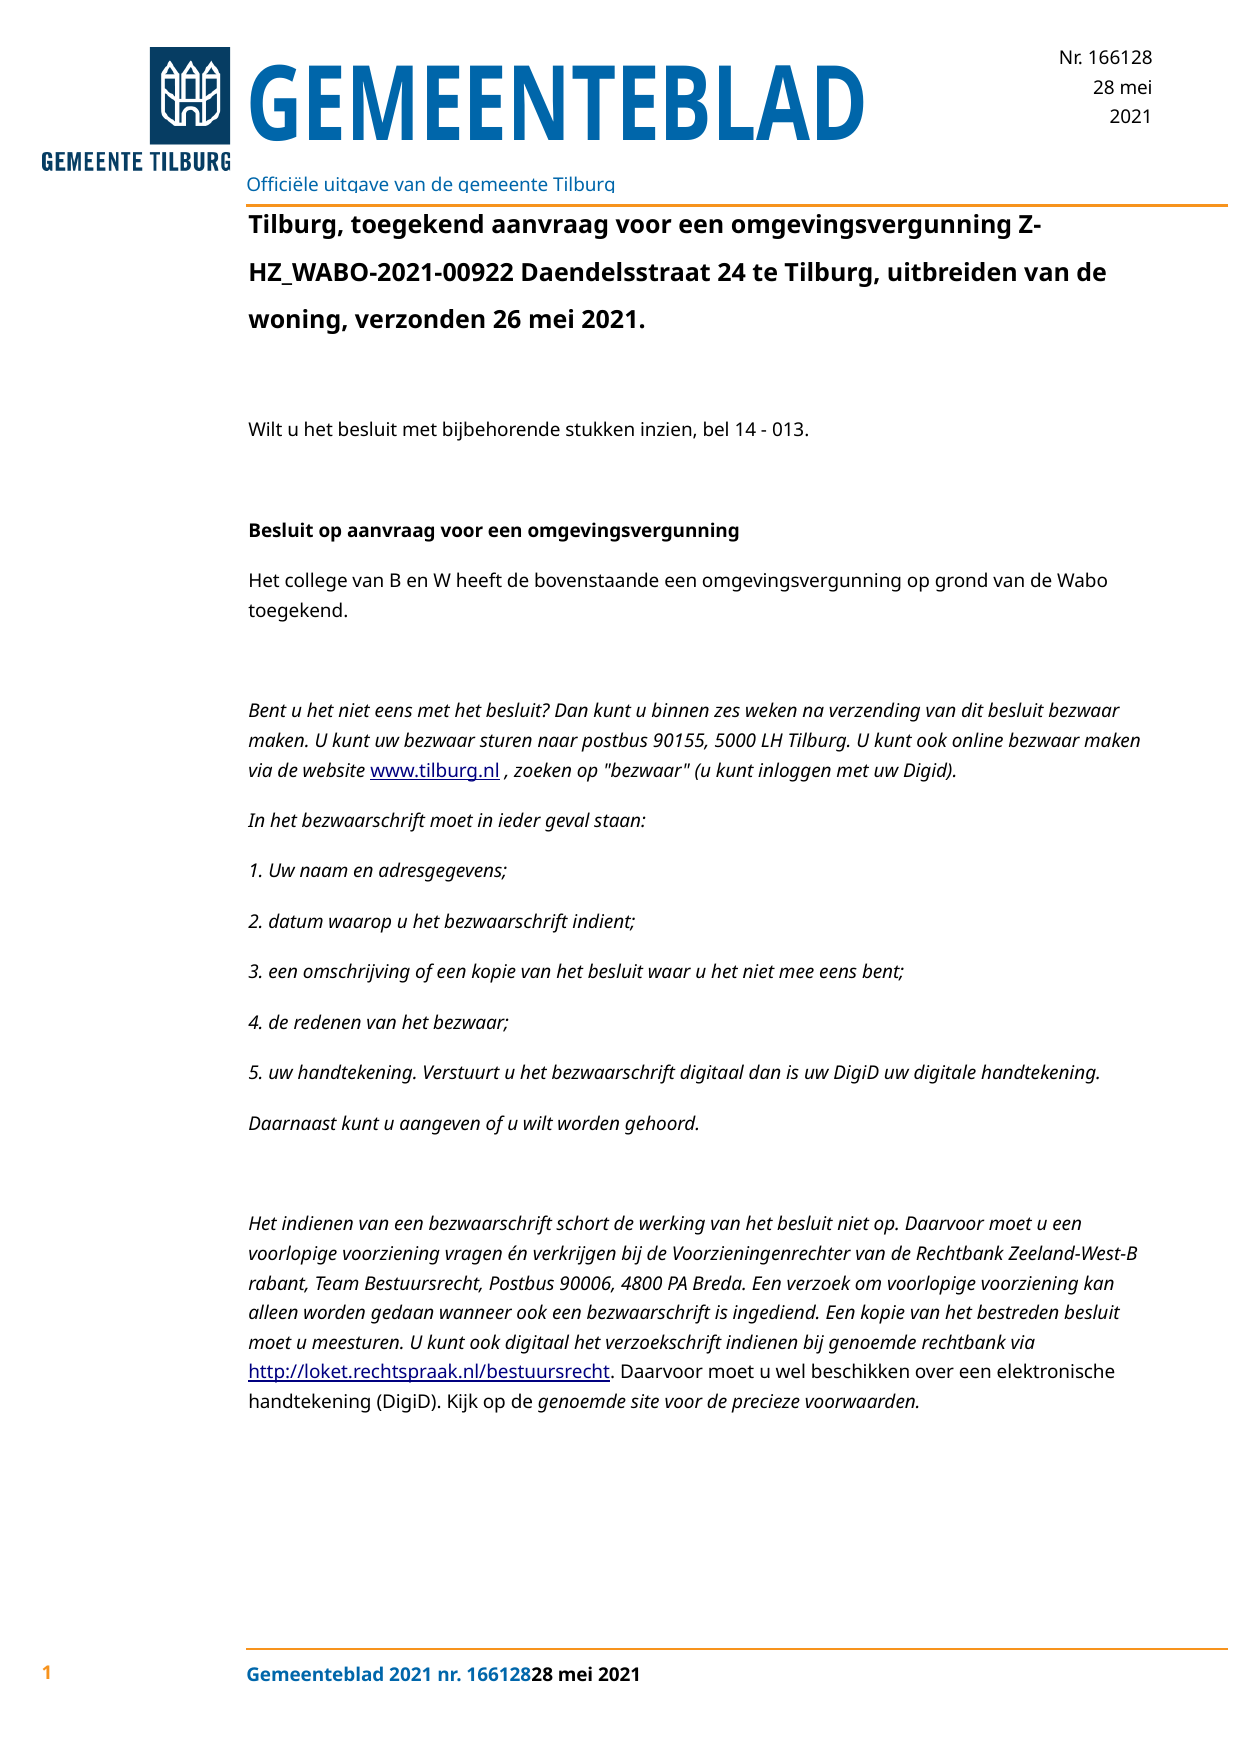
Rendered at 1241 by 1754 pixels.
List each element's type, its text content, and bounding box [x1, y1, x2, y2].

text 2. datum waarop u het bezwaarschrift indient; [248, 908, 1152, 934]
text Besluit op aanvraag voor een omgevingsvergunning [248, 517, 1152, 542]
text 5. uw handtekening. Verstuurt u het bezwaarschrift digitaal dan is uw DigiD uw digitale handtekening. [248, 1059, 1152, 1085]
picture [41, 47, 231, 172]
text Het college van B en W heeft de bovenstaande een omgevingsvergunning op grond van de Wabo toegekend. [248, 567, 1152, 622]
text Wilt u het besluit met bijbehorende stukken inzien, bel 14 - 013. [248, 416, 1152, 442]
text Tilburg, toegekend aanvraag voor een omgevingsvergunning Z-HZ_WABO-2021-00922 Daendelsstraat 24 te Tilburg, uitbreiden van de woning, verzonden 26 mei 2021. [248, 207, 1152, 336]
text In het bezwaarschrift moet in ieder geval staan: [248, 807, 1152, 833]
text Het indienen van een bezwaarschrift schort de werking van het besluit niet op. Daarvoor moet u een voorlopige voorziening vragen én verkrijgen bij de Voorzieningenrechter van de Rechtbank Zeeland-West-B rabant, Team Bestuursrecht, Postbus 90006, 4800 PA Breda. Een verzoek om voorlopige voorziening kan alleen worden gedaan wanneer ook een bezwaarschrift is ingediend. Een kopie van het bestreden besluit moet u meesturen. U kunt ook digitaal het verzoekschrift indienen bij genoemde rechtbank via http://loket.rechtspraak.nl/bestuursrecht. Daarvoor moet u wel beschikken over een elektronische handtekening (DigiD). Kijk op de genoemde site voor de precieze voorwaarden. [248, 1211, 1152, 1414]
text 1. Uw naam en adresgegevens; [248, 858, 1152, 883]
text 4. de redenen van het bezwaar; [248, 1009, 1152, 1034]
text 3. een omschrijving of een kopie van het besluit waar u het niet mee eens bent; [248, 958, 1152, 984]
text Daarnaast kunt u aangeven of u wilt worden gehoord. [248, 1110, 1152, 1135]
text Bent u het niet eens met het besluit? Dan kunt u binnen zes weken na verzending van dit besluit bezwaar maken. U kunt uw bezwaar sturen naar postbus 90155, 5000 LH Tilburg. U kunt ook online bezwaar maken via de website www.tilburg.nl , zoeken op "bezwaar" (u kunt inloggen met uw Digid). [248, 698, 1152, 782]
